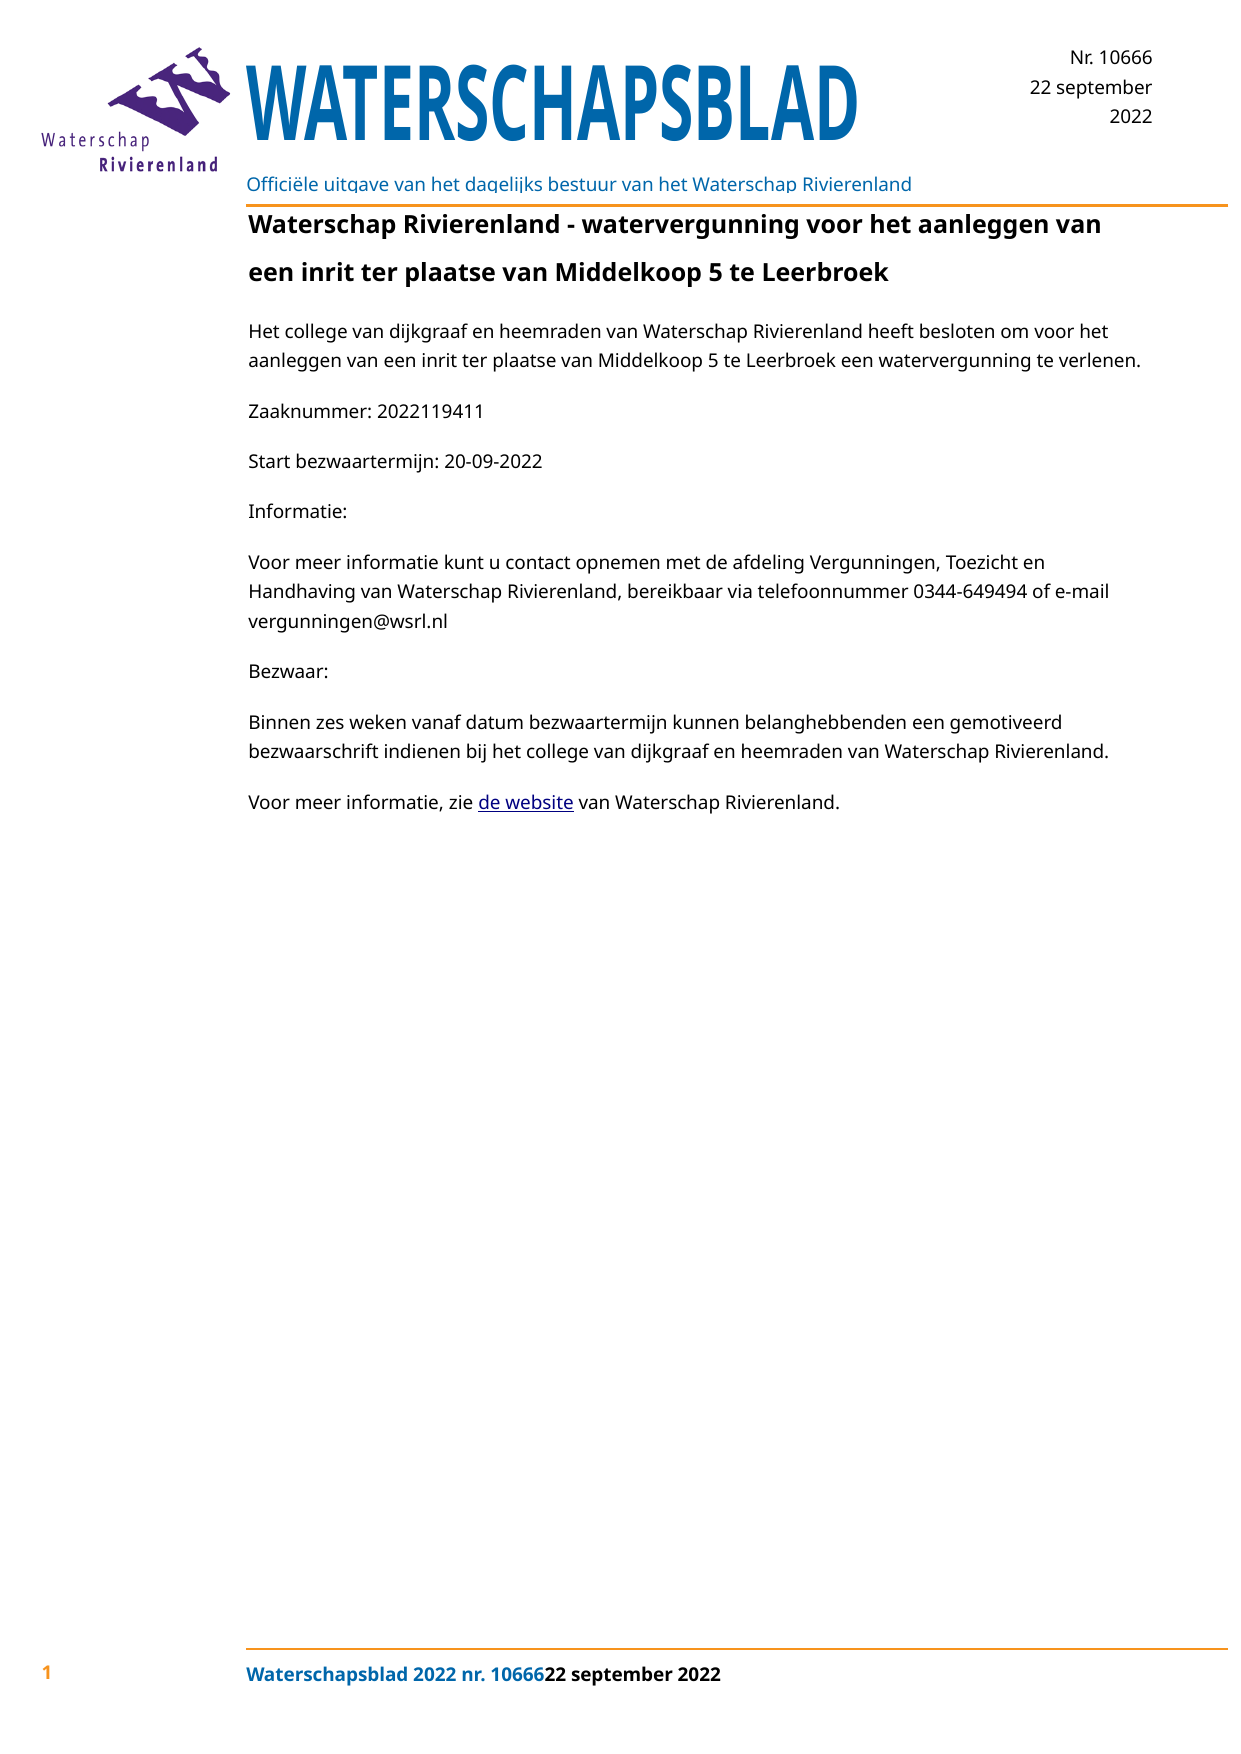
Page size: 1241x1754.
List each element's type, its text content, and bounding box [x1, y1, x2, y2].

text Waterschap Rivierenland - watervergunning voor het aanleggen van een inrit ter plaatse van Middelkoop 5 te Leerbroek [248, 207, 1152, 288]
text Informatie: [248, 499, 1152, 524]
text Bezwaar: [248, 659, 1152, 684]
text Start bezwaartermijn: 20-09-2022 [248, 448, 1152, 474]
picture [41, 47, 231, 172]
text Het college van dijkgraaf en heemraden van Waterschap Rivierenland heeft besloten om voor het aanleggen van een inrit ter plaatse van Middelkoop 5 te Leerbroek een watervergunning te verlenen. [248, 318, 1152, 373]
text Voor meer informatie kunt u contact opnemen met de afdeling Vergunningen, Toezicht en Handhaving van Waterschap Rivierenland, bereikbaar via telefoonnummer 0344-649494 of e-mail vergunningen@wsrl.nl [248, 549, 1152, 634]
text Voor meer informatie, zie de website van Waterschap Rivierenland. [248, 789, 1152, 815]
text Binnen zes weken vanaf datum bezwaartermijn kunnen belanghebbenden een gemotiveerd bezwaarschrift indienen bij het college van dijkgraaf en heemraden van Waterschap Rivierenland. [248, 709, 1152, 764]
text Zaaknummer: 2022119411 [248, 398, 1152, 424]
